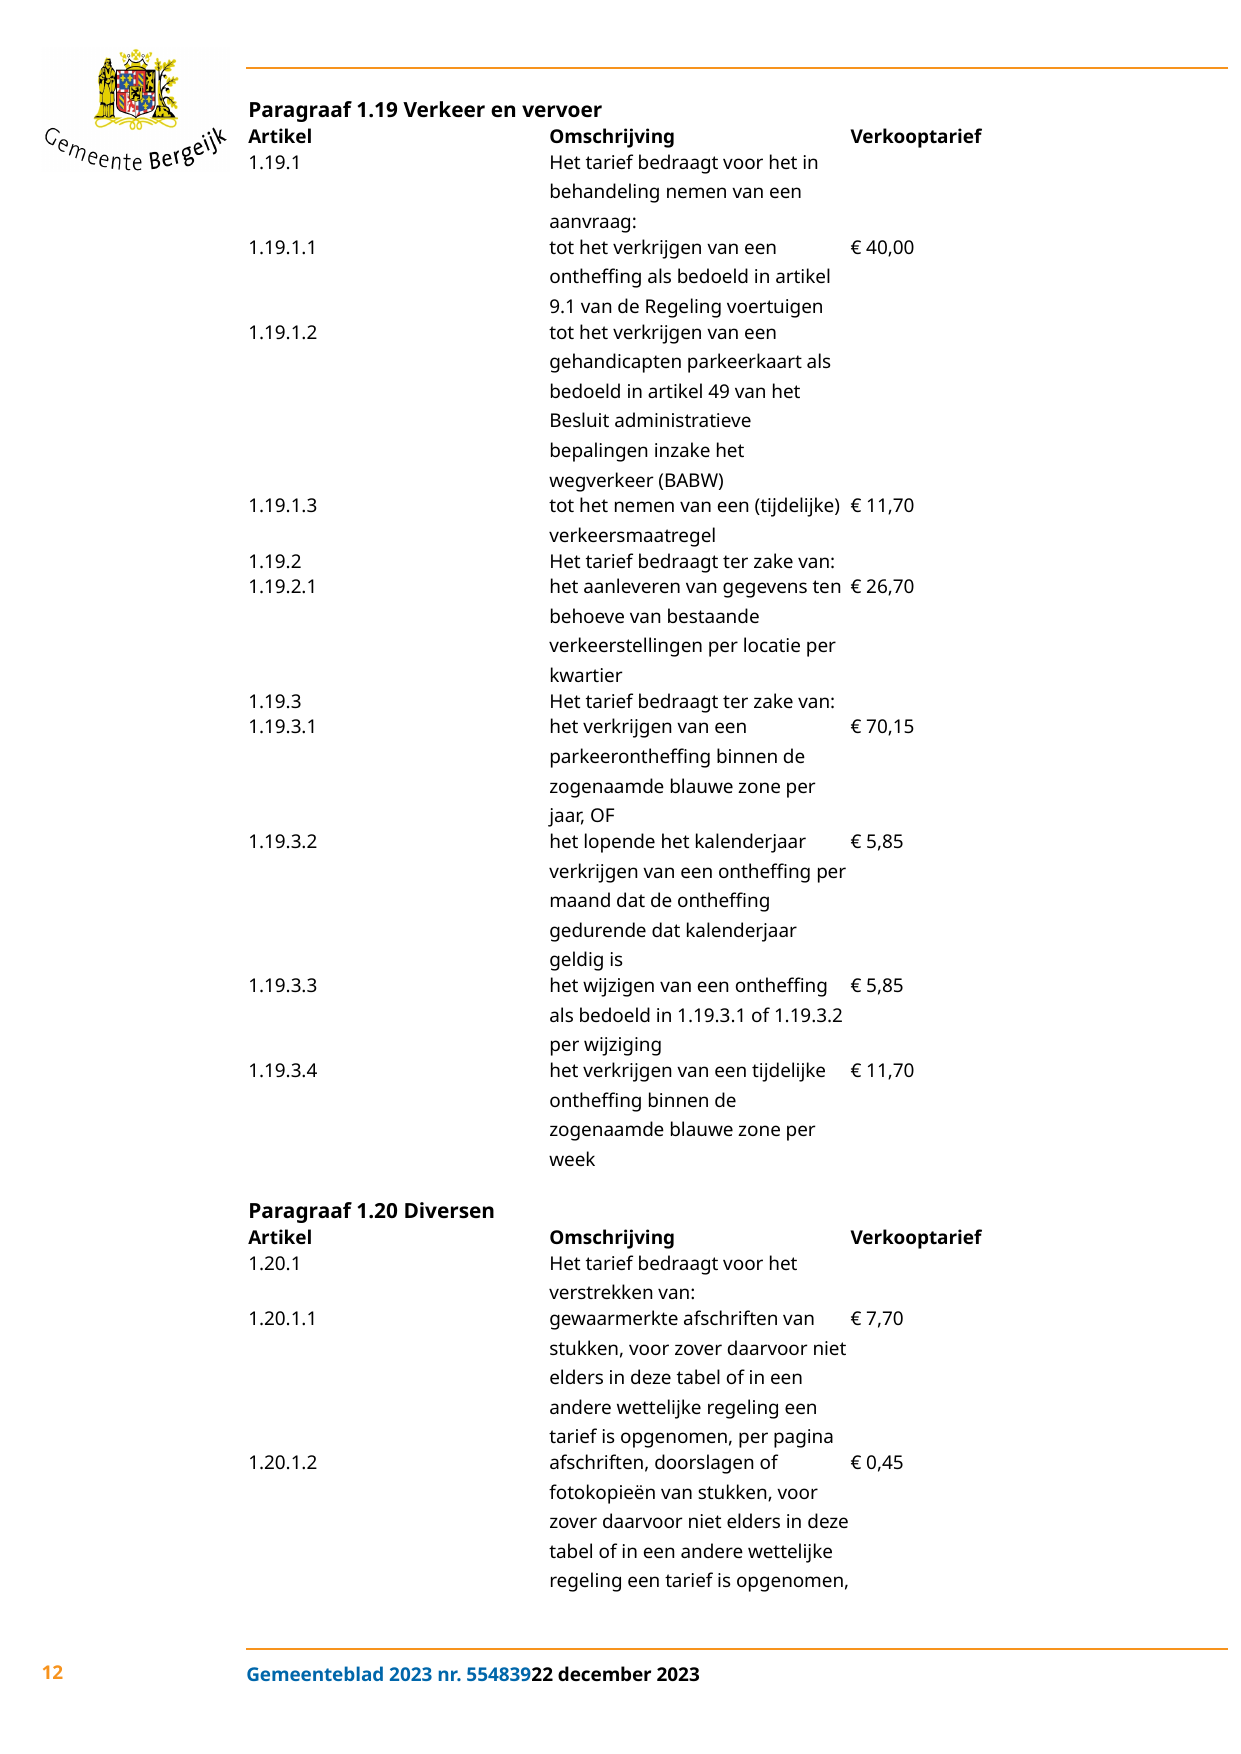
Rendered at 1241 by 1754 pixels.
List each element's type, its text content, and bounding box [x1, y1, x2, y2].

table_cell 1.19.1.3 [248, 493, 549, 548]
table_cell [850, 688, 1152, 714]
text Paragraaf 1.19 Verkeer en vervoer [248, 95, 1152, 123]
table_cell 1.20.1.2 [248, 1449, 549, 1593]
table_cell tot het nemen van een (tijdelijke) verkeersmaatregel [549, 493, 850, 548]
table_cell 1.19.1.1 [248, 234, 549, 319]
table_cell [850, 319, 1152, 492]
table_cell € 5,85 [850, 828, 1152, 972]
table_cell € 11,70 [850, 1057, 1152, 1172]
table_header Omschrijving [549, 1224, 850, 1250]
table_header Artikel [248, 1224, 549, 1250]
table_cell 1.19.3.2 [248, 828, 549, 972]
table_cell 1.19.3.1 [248, 714, 549, 828]
table_cell € 26,70 [850, 574, 1152, 688]
table_cell het wijzigen van een ontheffing als bedoeld in 1.19.3.1 of 1.19.3.2 per wijziging [549, 972, 850, 1057]
table_cell 1.19.3 [248, 688, 549, 714]
table_cell [850, 1250, 1152, 1305]
table_cell Het tarief bedraagt ter zake van: [549, 688, 850, 714]
table_header Verkooptarief [850, 123, 1152, 149]
table_header Omschrijving [549, 123, 850, 149]
text Paragraaf 1.20 Diversen [248, 1196, 1152, 1224]
table_cell het lopende het kalenderjaar verkrijgen van een ontheffing per maand dat de ontheffing gedurende dat kalenderjaar geldig is [549, 828, 850, 972]
table_cell het verkrijgen van een parkeerontheffing binnen de zogenaamde blauwe zone per jaar, OF [549, 714, 850, 828]
table_cell 1.19.2.1 [248, 574, 549, 688]
table_cell gewaarmerkte afschriften van stukken, voor zover daarvoor niet elders in deze tabel of in een andere wettelijke regeling een tarief is opgenomen, per pagina [549, 1305, 850, 1449]
table_cell [850, 149, 1152, 234]
table_cell € 7,70 [850, 1305, 1152, 1449]
table_cell 1.20.1 [248, 1250, 549, 1305]
table_cell € 40,00 [850, 234, 1152, 319]
table_cell Het tarief bedraagt voor het in behandeling nemen van een aanvraag: [549, 149, 850, 234]
table_cell tot het verkrijgen van een ontheffing als bedoeld in artikel 9.1 van de Regeling voertuigen [549, 234, 850, 319]
table_cell € 70,15 [850, 714, 1152, 828]
table_cell Het tarief bedraagt voor het verstrekken van: [549, 1250, 850, 1305]
table_cell 1.19.3.3 [248, 972, 549, 1057]
table_cell [850, 548, 1152, 573]
table_cell Het tarief bedraagt ter zake van: [549, 548, 850, 573]
table_cell 1.19.1.2 [248, 319, 549, 492]
table_cell 1.20.1.1 [248, 1305, 549, 1449]
table_cell 1.19.2 [248, 548, 549, 573]
table_cell het aanleveren van gegevens ten behoeve van bestaande verkeerstellingen per locatie per kwartier [549, 574, 850, 688]
picture [41, 47, 231, 172]
table_header Artikel [248, 123, 549, 149]
table_cell het verkrijgen van een tijdelijke ontheffing binnen de zogenaamde blauwe zone per week [549, 1057, 850, 1172]
table_cell € 5,85 [850, 972, 1152, 1057]
table_cell tot het verkrijgen van een gehandicapten parkeerkaart als bedoeld in artikel 49 van het Besluit administratieve bepalingen inzake het wegverkeer (BABW) [549, 319, 850, 492]
table_cell 1.19.1 [248, 149, 549, 234]
table_header Verkooptarief [850, 1224, 1152, 1250]
table_cell 1.19.3.4 [248, 1057, 549, 1172]
table_cell € 0,45 [850, 1449, 1152, 1593]
table_cell € 11,70 [850, 493, 1152, 548]
table_cell afschriften, doorslagen of fotokopieën van stukken, voor zover daarvoor niet elders in deze tabel of in een andere wettelijke regeling een tarief is opgenomen, [549, 1449, 850, 1593]
